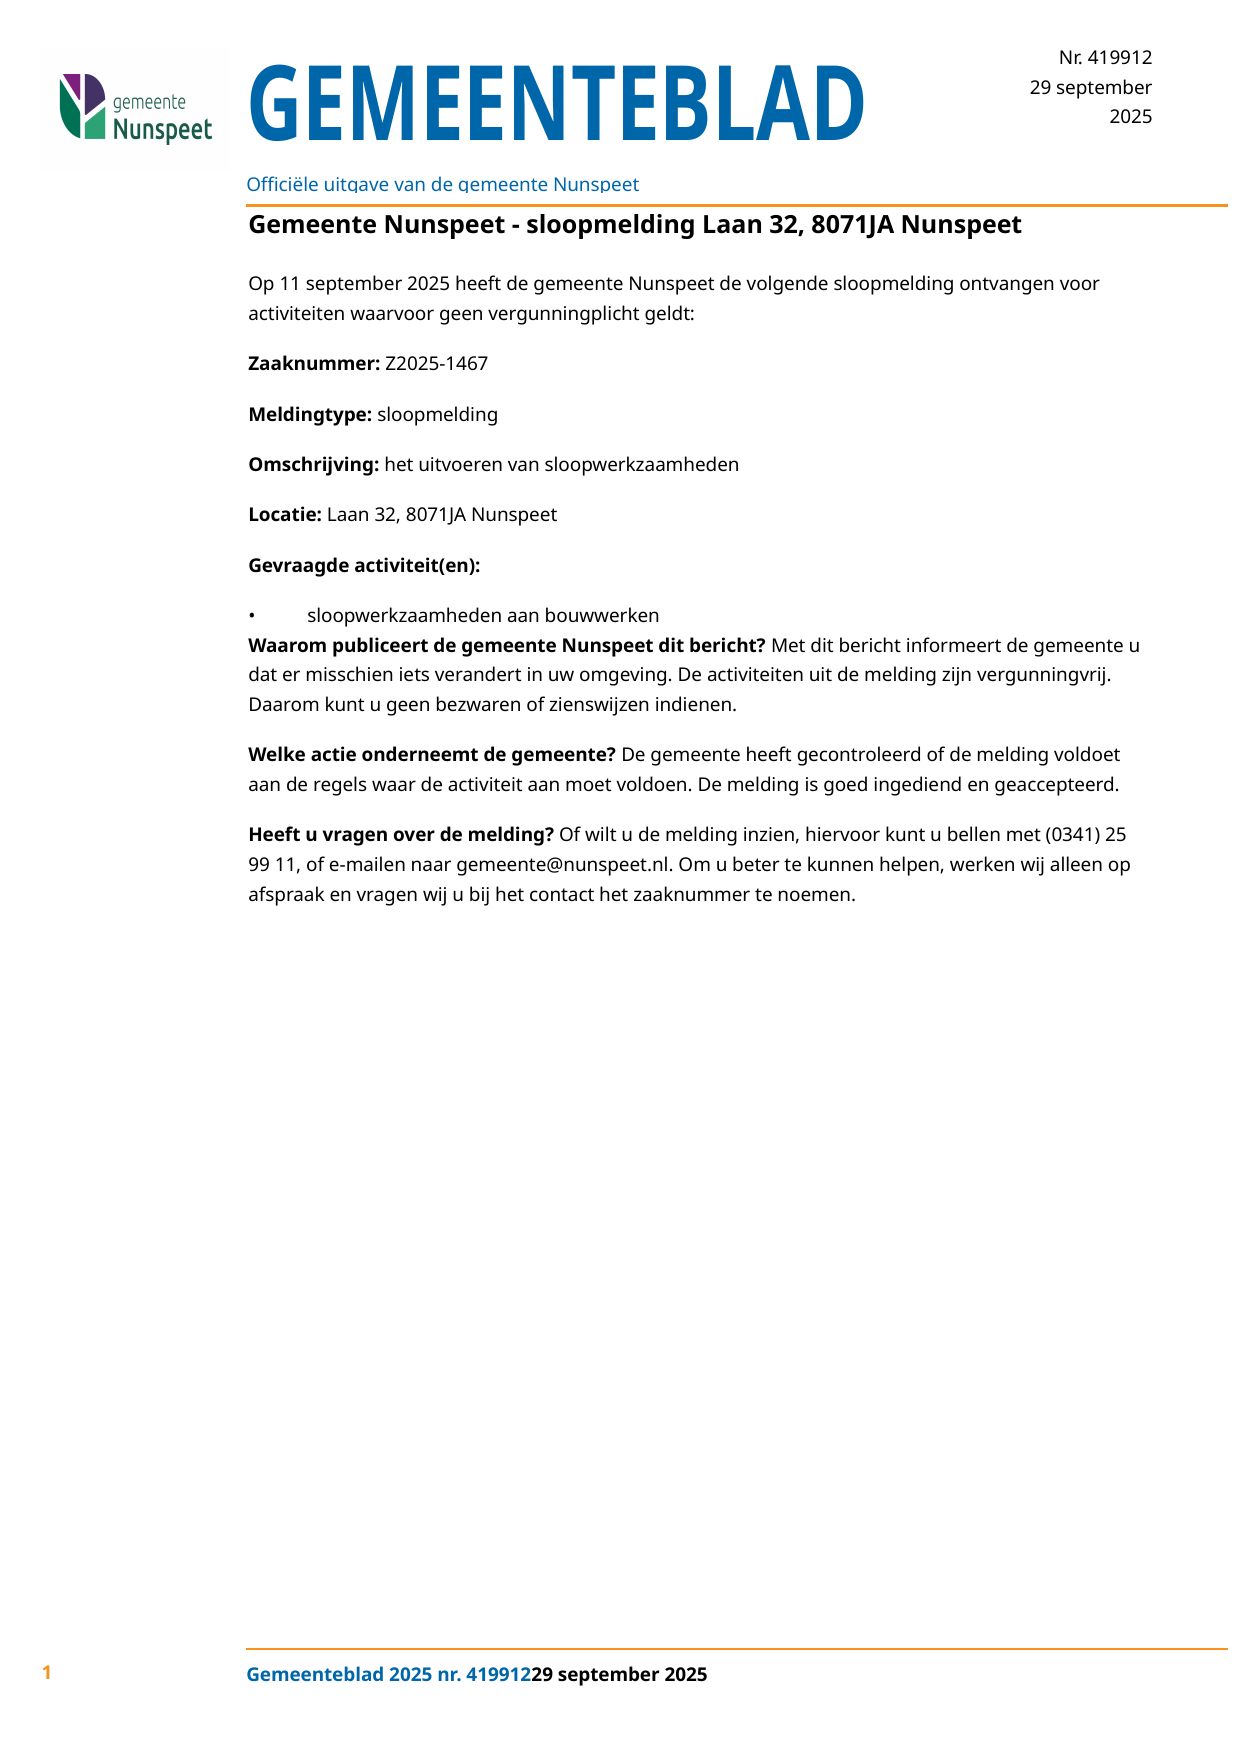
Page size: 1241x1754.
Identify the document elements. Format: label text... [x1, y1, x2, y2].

text Op 11 september 2025 heeft de gemeente Nunspeet de volgende sloopmelding ontvangen voor activiteiten waarvoor geen vergunningplicht geldt: [248, 270, 1152, 326]
text Omschrijving: het uitvoeren van sloopwerkzaamheden [248, 451, 1152, 477]
text Waarom publiceert de gemeente Nunspeet dit bericht? Met dit bericht informeert de gemeente u dat er misschien iets verandert in uw omgeving. De activiteiten uit de melding zijn vergunningvrij. Daarom kunt u geen bezwaren of zienswijzen indienen. [248, 632, 1152, 717]
picture [41, 47, 231, 172]
text Zaaknummer: Z2025-1467 [248, 350, 1152, 376]
text Welke actie onderneemt de gemeente? De gemeente heeft gecontroleerd of de melding voldoet aan de regels waar de activiteit aan moet voldoen. De melding is goed ingediend en geaccepteerd. [248, 742, 1152, 797]
list sloopwerkzaamheden aan bouwwerken [248, 602, 1152, 628]
text Meldingtype: sloopmelding [248, 401, 1152, 426]
text Gemeente Nunspeet - sloopmelding Laan 32, 8071JA Nunspeet [248, 207, 1152, 241]
text Heeft u vragen over de melding? Of wilt u de melding inzien, hiervoor kunt u bellen met (0341) 25 99 11, of e-mailen naar gemeente@nunspeet.nl. Om u beter te kunnen helpen, werken wij alleen op afspraak en vragen wij u bij het contact het zaaknummer te noemen. [248, 822, 1152, 906]
text Gevraagde activiteit(en): [248, 552, 1152, 578]
text Locatie: Laan 32, 8071JA Nunspeet [248, 502, 1152, 527]
